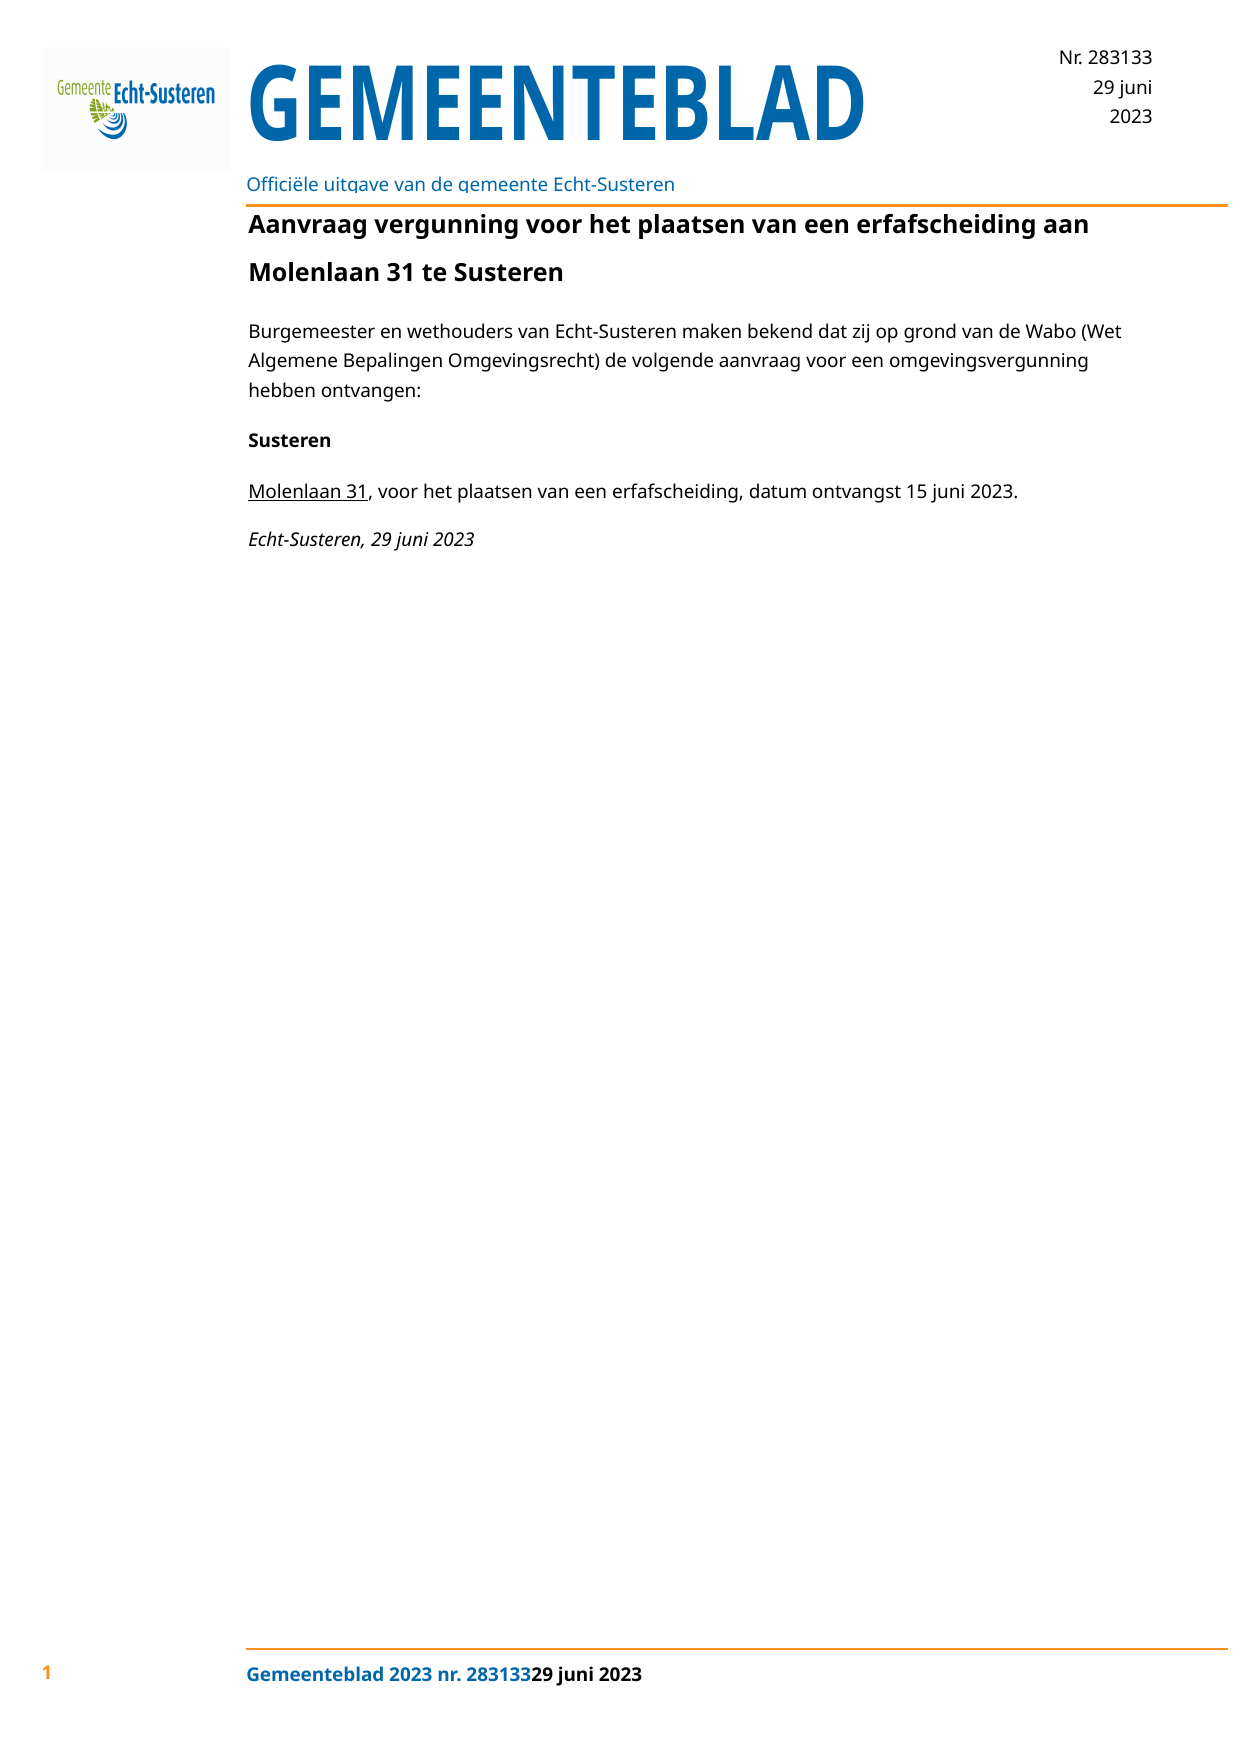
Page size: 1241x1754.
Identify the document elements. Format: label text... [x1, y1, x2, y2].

text Molenlaan 31, voor het plaatsen van een erfafscheiding, datum ontvangst 15 juni 2023. [248, 478, 1152, 504]
text Aanvraag vergunning voor het plaatsen van een erfafscheiding aan Molenlaan 31 te Susteren [248, 207, 1152, 288]
text Echt-Susteren, 29 juni 2023 [248, 526, 1152, 551]
picture [41, 47, 231, 172]
text Burgemeester en wethouders van Echt-Susteren maken bekend dat zij op grond van de Wabo (Wet Algemene Bepalingen Omgevingsrecht) de volgende aanvraag voor een omgevingsvergunning hebben ontvangen: [248, 318, 1152, 403]
text Susteren [248, 427, 1152, 453]
